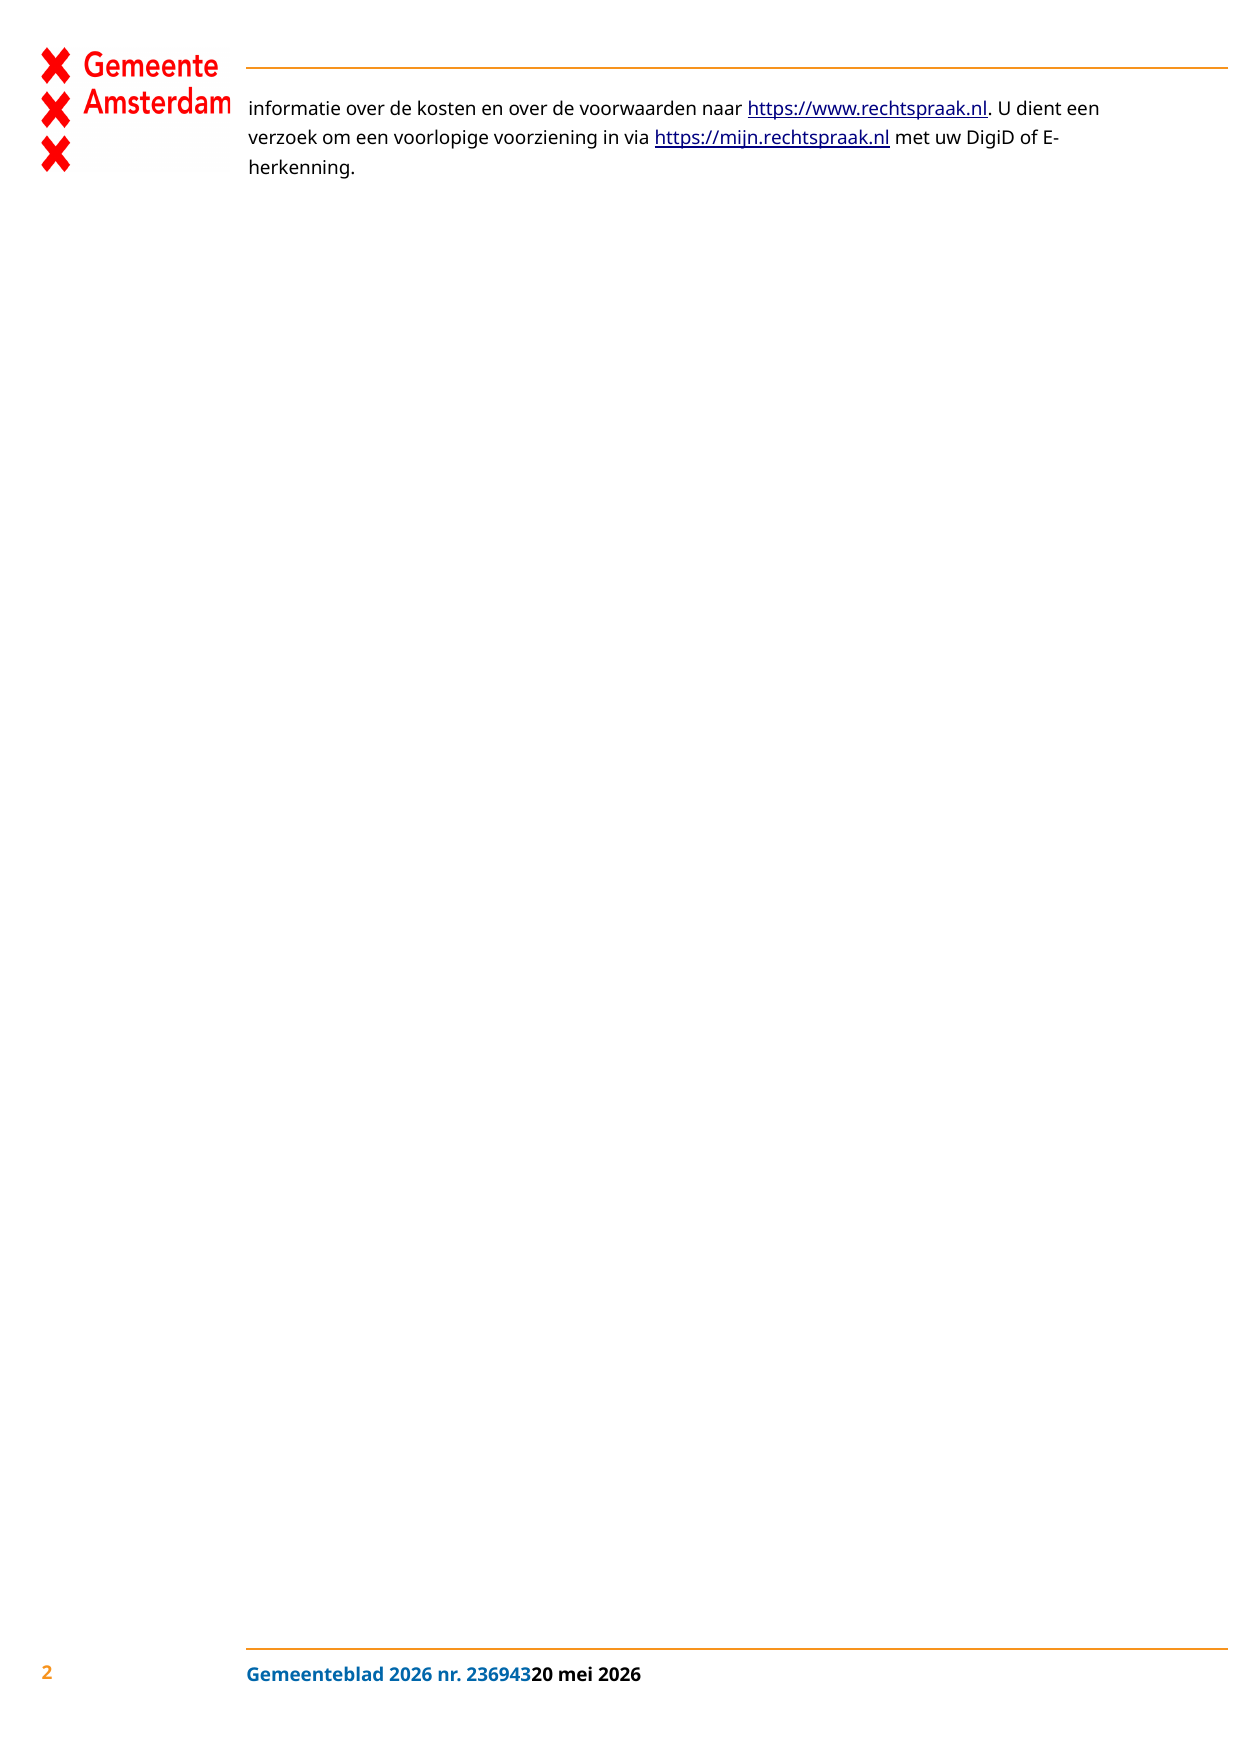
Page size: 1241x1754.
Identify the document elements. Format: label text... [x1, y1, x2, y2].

text informatie over de kosten en over de voorwaarden naar https://www.rechtspraak.nl. U dient een verzoek om een voorlopige voorziening in via https://mijn.rechtspraak.nl met uw DigiD of E-herkenning. [248, 95, 1152, 180]
picture [41, 47, 231, 172]
